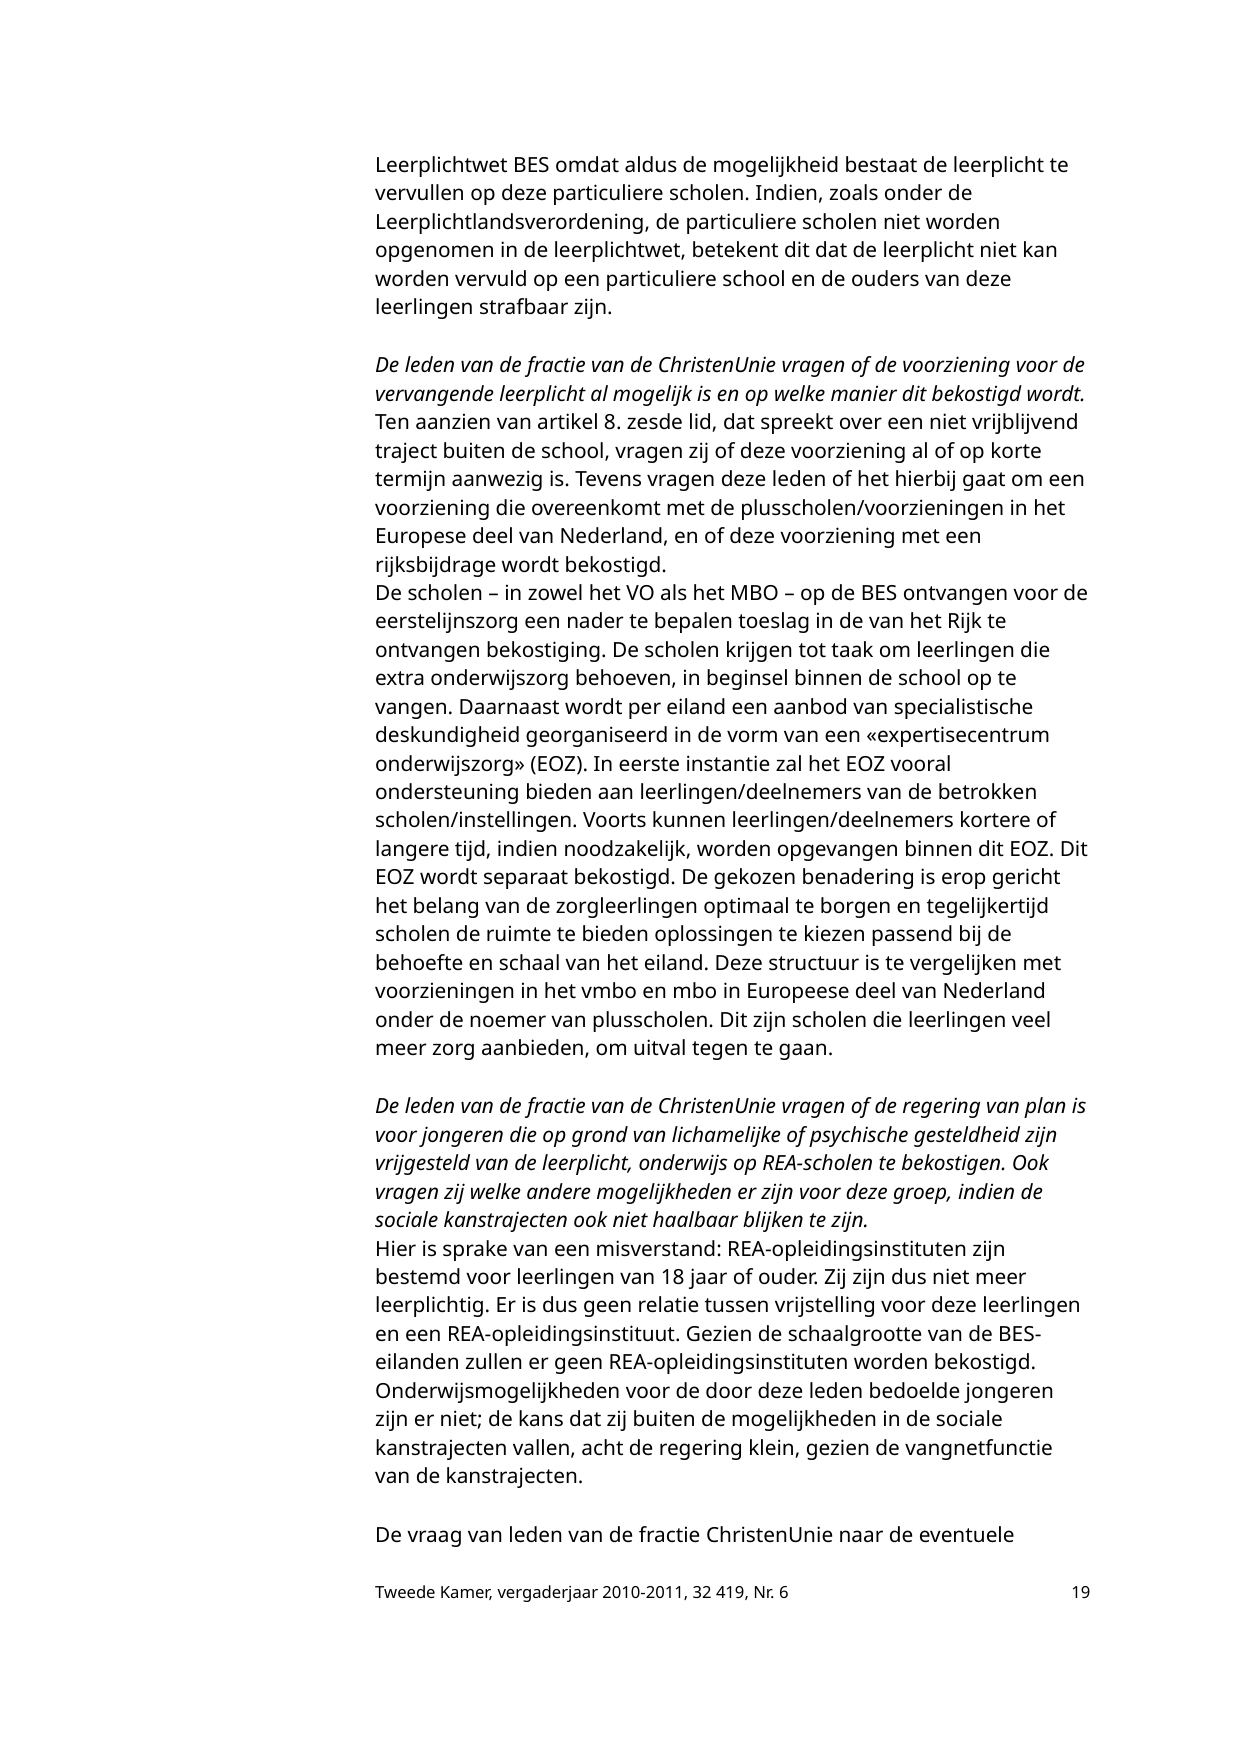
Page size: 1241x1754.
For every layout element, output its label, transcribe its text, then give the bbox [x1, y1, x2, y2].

text De scholen – in zowel het VO als het MBO – op de BES ontvangen voor de eerstelijnszorg een nader te bepalen toeslag in de van het Rijk te ontvangen bekostiging. De scholen krijgen tot taak om leerlingen die extra onderwijszorg behoeven, in beginsel binnen de school op te vangen. Daarnaast wordt per eiland een aanbod van specialistische deskundigheid georganiseerd in de vorm van een «expertisecentrum onderwijszorg» (EOZ). In eerste instantie zal het EOZ vooral ondersteuning bieden aan leerlingen/deelnemers van de betrokken scholen/instellingen. Voorts kunnen leerlingen/deelnemers kortere of langere tijd, indien noodzakelijk, worden opgevangen binnen dit EOZ. Dit EOZ wordt separaat bekostigd. De gekozen benadering is erop gericht het belang van de zorgleerlingen optimaal te borgen en tegelijkertijd scholen de ruimte te bieden oplossingen te kiezen passend bij de behoefte en schaal van het eiland. Deze structuur is te vergelijken met voorzieningen in het vmbo en mbo in Europeese deel van Nederland onder de noemer van plusscholen. Dit zijn scholen die leerlingen veel meer zorg aanbieden, om uitval tegen te gaan. [375, 578, 1090, 1062]
text Hier is sprake van een misverstand: REA-opleidingsinstituten zijn bestemd voor leerlingen van 18 jaar of ouder. Zij zijn dus niet meer leerplichtig. Er is dus geen relatie tussen vrijstelling voor deze leerlingen en een REA-opleidingsinstituut. Gezien de schaalgrootte van de BES-eilanden zullen er geen REA-opleidingsinstituten worden bekostigd. Onderwijsmogelijkheden voor de door deze leden bedoelde jongeren zijn er niet; de kans dat zij buiten de mogelijkheden in de sociale kanstrajecten vallen, acht de regering klein, gezien de vangnetfunctie van de kanstrajecten. [375, 1234, 1090, 1490]
text De leden van de fractie van de ChristenUnie vragen of de regering van plan is voor jongeren die op grond van lichamelijke of psychische gesteldheid zijn vrijgesteld van de leerplicht, onderwijs op REA-scholen te bekostigen. Ook vragen zij welke andere mogelijkheden er zijn voor deze groep, indien de sociale kanstrajecten ook niet haalbaar blijken te zijn. [375, 1092, 1090, 1234]
text De vraag van leden van de fractie ChristenUnie naar de eventuele [375, 1520, 1090, 1548]
text Ten aanzien van artikel 8. zesde lid, dat spreekt over een niet vrijblijvend traject buiten de school, vragen zij of deze voorziening al of op korte termijn aanwezig is. Tevens vragen deze leden of het hierbij gaat om een voorziening die overeenkomt met de plusscholen/voorzieningen in het Europese deel van Nederland, en of deze voorziening met een rijksbijdrage wordt bekostigd. [375, 407, 1090, 578]
text Leerplichtwet BES omdat aldus de mogelijkheid bestaat de leerplicht te vervullen op deze particuliere scholen. Indien, zoals onder de Leerplichtlandsverordening, de particuliere scholen niet worden opgenomen in de leerplichtwet, betekent dit dat de leerplicht niet kan worden vervuld op een particuliere school en de ouders van deze leerlingen strafbaar zijn. [375, 150, 1090, 321]
text De leden van de fractie van de ChristenUnie vragen of de voorziening voor de vervangende leerplicht al mogelijk is en op welke manier dit bekostigd wordt. [375, 351, 1090, 407]
